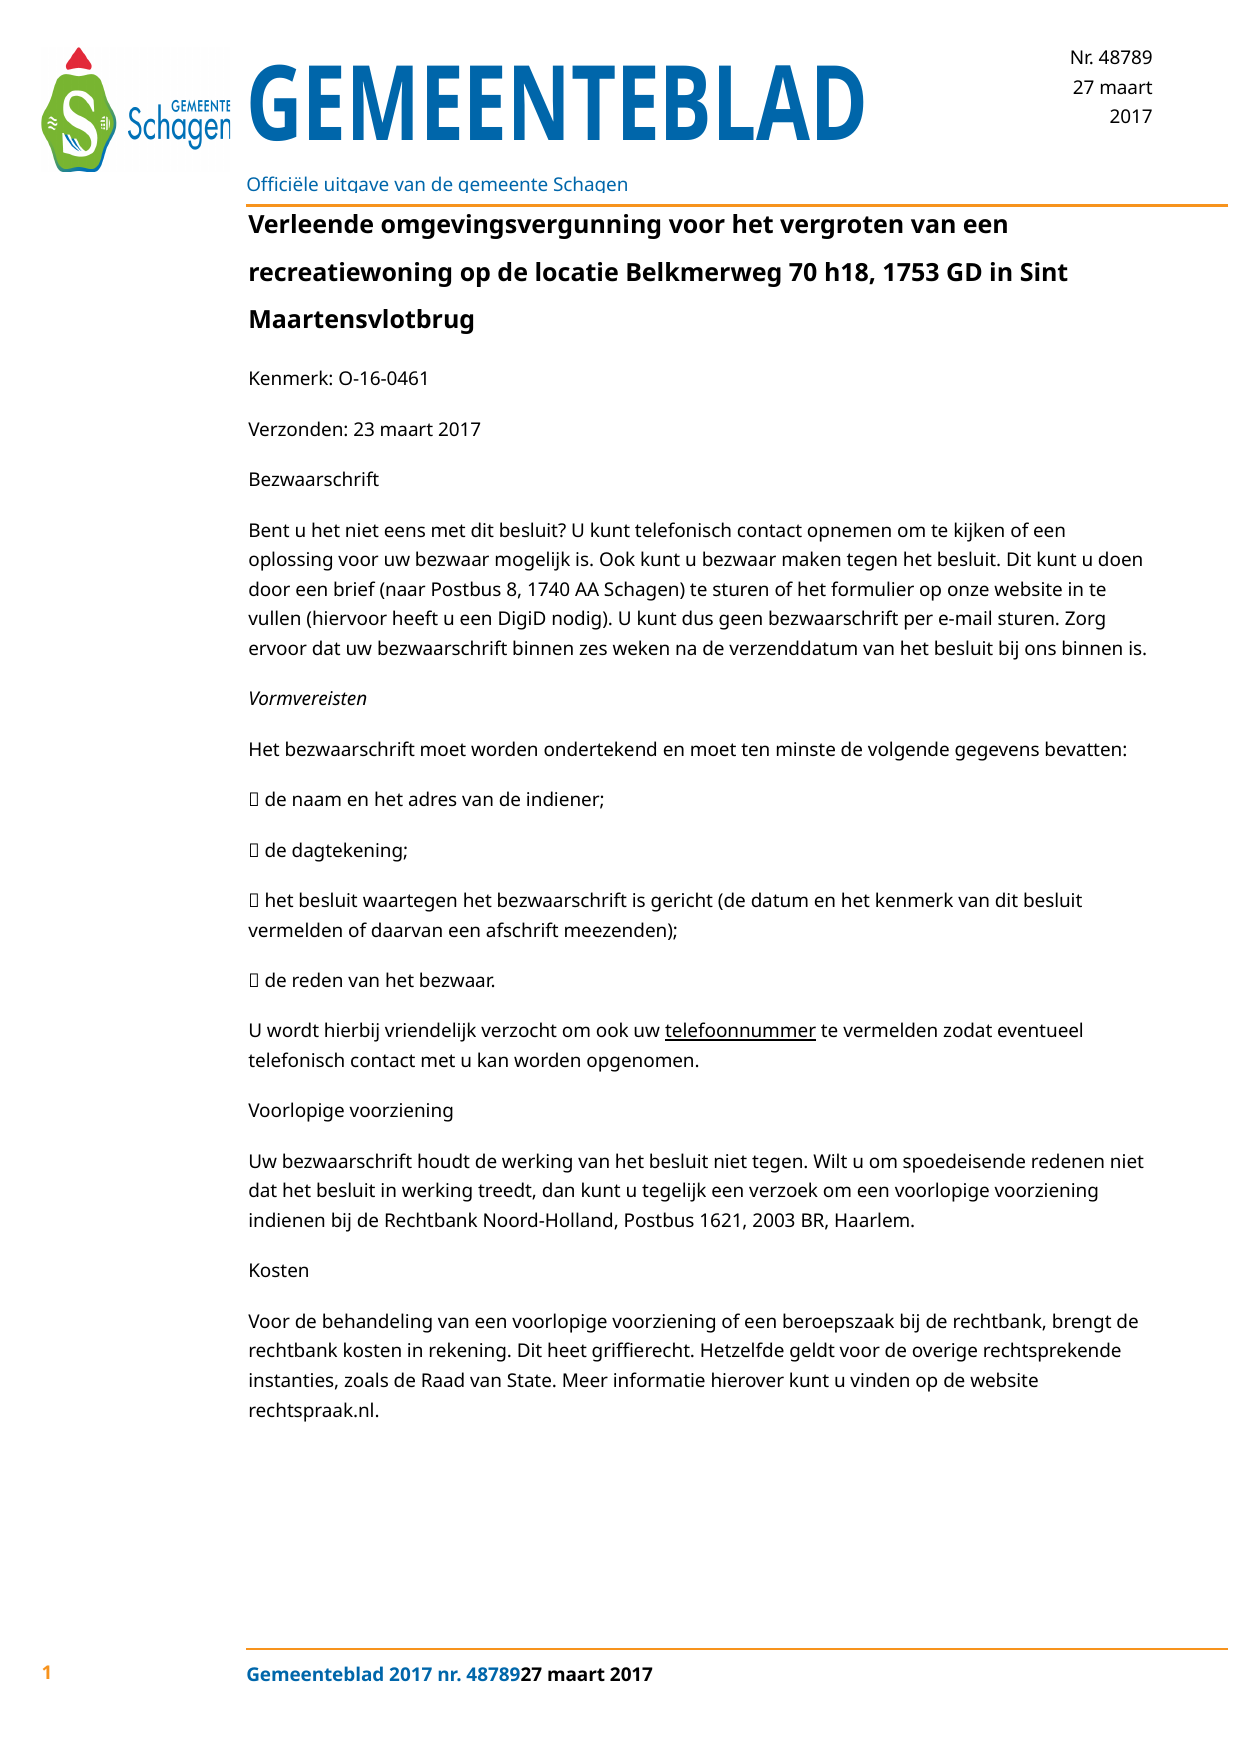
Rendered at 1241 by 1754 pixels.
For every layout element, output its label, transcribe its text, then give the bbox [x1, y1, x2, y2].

text Uw bezwaarschrift houdt de werking van het besluit niet tegen. Wilt u om spoedeisende redenen niet dat het besluit in werking treedt, dan kunt u tegelijk een verzoek om een voorlopige voorziening indienen bij de Rechtbank Noord-Holland, Postbus 1621, 2003 BR, Haarlem. [248, 1148, 1152, 1233]
text  de reden van het bezwaar. [248, 967, 1152, 993]
text U wordt hierbij vriendelijk verzocht om ook uw telefoonnummer te vermelden zodat eventueel telefonisch contact met u kan worden opgenomen. [248, 1018, 1152, 1073]
text Het bezwaarschrift moet worden ondertekend en moet ten minste de volgende gegevens bevatten: [248, 736, 1152, 762]
text  het besluit waartegen het bezwaarschrift is gericht (de datum en het kenmerk van dit besluit vermelden of daarvan een afschrift meezenden); [248, 887, 1152, 942]
text  de dagtekening; [248, 837, 1152, 862]
text Kosten [248, 1258, 1152, 1283]
picture [41, 47, 231, 172]
text Verleende omgevingsvergunning voor het vergroten van een recreatiewoning op de locatie Belkmerweg 70 h18, 1753 GD in Sint Maartensvlotbrug [248, 207, 1152, 336]
text Voorlopige voorziening [248, 1098, 1152, 1123]
text Bent u het niet eens met dit besluit? U kunt telefonisch contact opnemen om te kijken of een oplossing voor uw bezwaar mogelijk is. Ook kunt u bezwaar maken tegen het besluit. Dit kunt u doen door een brief (naar Postbus 8, 1740 AA Schagen) te sturen of het formulier op onze website in te vullen (hiervoor heeft u een DigiD nodig). U kunt dus geen bezwaarschrift per e-mail sturen. Zorg ervoor dat uw bezwaarschrift binnen zes weken na de verzenddatum van het besluit bij ons binnen is. [248, 517, 1152, 661]
text Kenmerk: O-16-0461 [248, 366, 1152, 391]
text  de naam en het adres van de indiener; [248, 786, 1152, 812]
text Vormvereisten [248, 686, 1152, 711]
text Bezwaarschrift [248, 466, 1152, 492]
text Voor de behandeling van een voorlopige voorziening of een beroepszaak bij de rechtbank, brengt de rechtbank kosten in rekening. Dit heet griffierecht. Hetzelfde geldt voor de overige rechtsprekende instanties, zoals de Raad van State. Meer informatie hierover kunt u vinden op de website rechtspraak.nl. [248, 1308, 1152, 1422]
text Verzonden: 23 maart 2017 [248, 416, 1152, 442]
